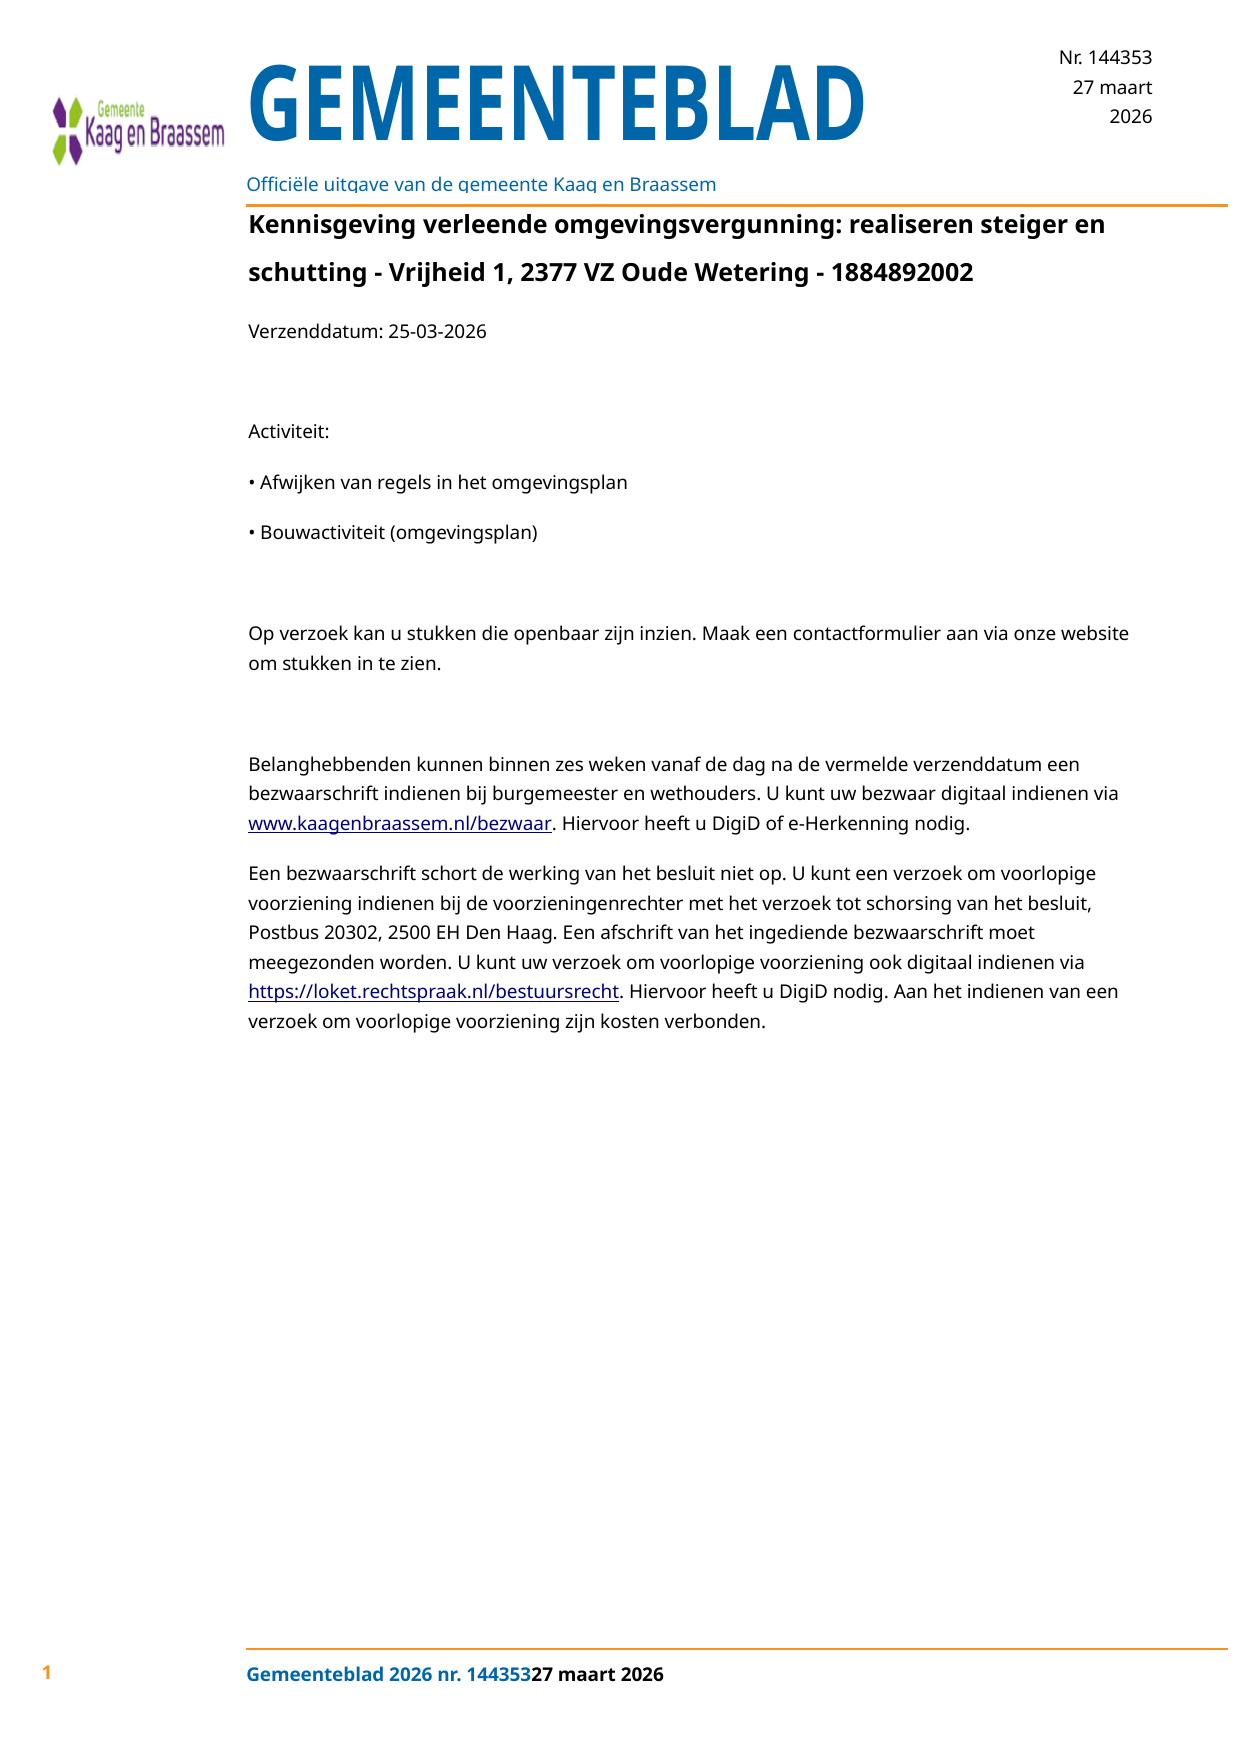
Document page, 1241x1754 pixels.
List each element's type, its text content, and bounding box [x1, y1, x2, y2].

text • Afwijken van regels in het omgevingsplan [248, 469, 1152, 495]
text Belanghebbenden kunnen binnen zes weken vanaf de dag na de vermelde verzenddatum een bezwaarschrift indienen bij burgemeester en wethouders. U kunt uw bezwaar digitaal indienen via www.kaagenbraassem.nl/bezwaar. Hiervoor heeft u DigiD of e-Herkenning nodig. [248, 751, 1152, 836]
text Verzenddatum: 25-03-2026 [248, 318, 1152, 344]
text Een bezwaarschrift schort de werking van het besluit niet op. U kunt een verzoek om voorlopige voorziening indienen bij de voorzieningenrechter met het verzoek tot schorsing van het besluit, Postbus 20302, 2500 EH Den Haag. Een afschrift van het ingediende bezwaarschrift moet meegezonden worden. U kunt uw verzoek om voorlopige voorziening ook digitaal indienen via https://loket.rechtspraak.nl/bestuursrecht. Hiervoor heeft u DigiD nodig. Aan het indienen van een verzoek om voorlopige voorziening zijn kosten verbonden. [248, 860, 1152, 1034]
text Kennisgeving verleende omgevingsvergunning: realiseren steiger en schutting - Vrijheid 1, 2377 VZ Oude Wetering - 1884892002 [248, 207, 1152, 288]
text Activiteit: [248, 419, 1152, 444]
text • Bouwactiviteit (omgevingsplan) [248, 519, 1152, 545]
picture [41, 47, 231, 172]
text Op verzoek kan u stukken die openbaar zijn inzien. Maak een contactformulier aan via onze website om stukken in te zien. [248, 620, 1152, 676]
